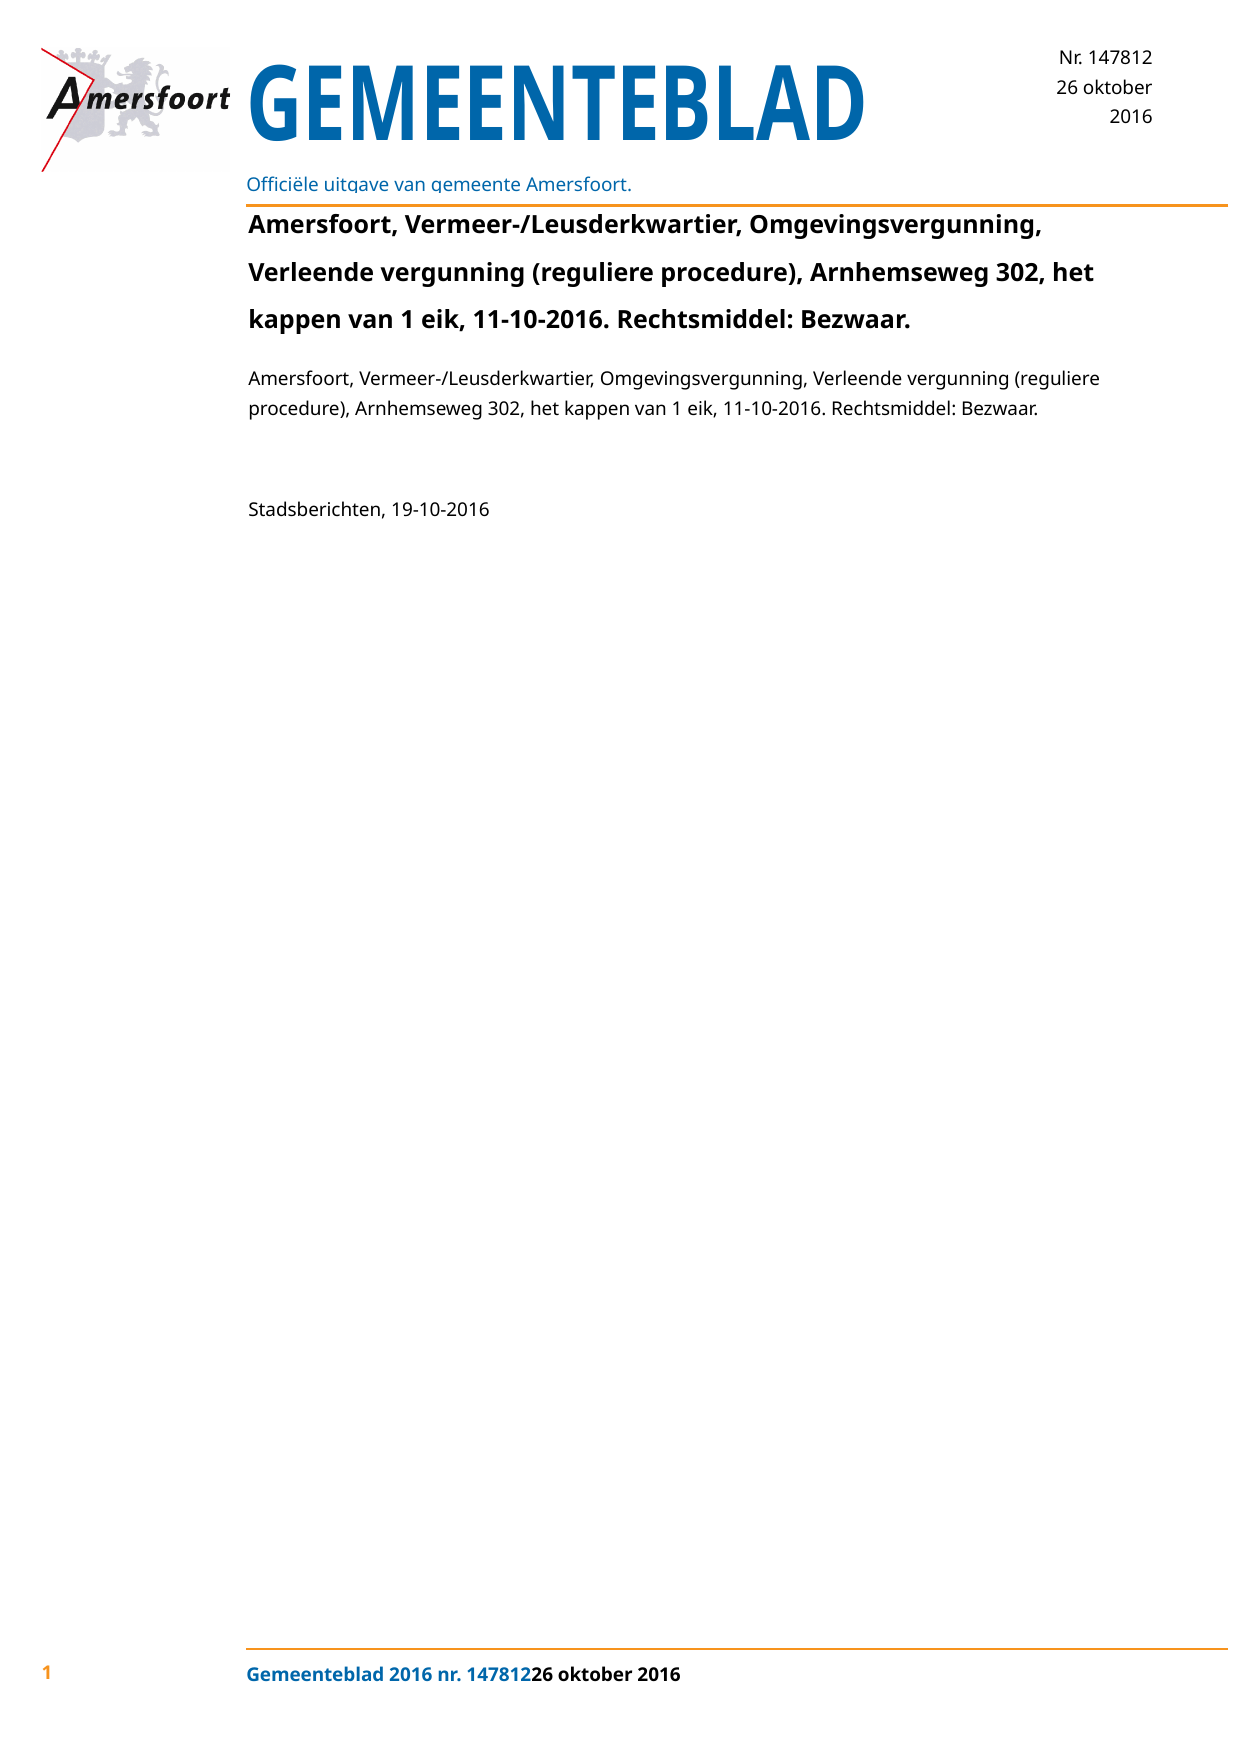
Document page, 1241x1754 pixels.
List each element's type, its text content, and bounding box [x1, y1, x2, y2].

text Amersfoort, Vermeer-/Leusderkwartier, Omgevingsvergunning, Verleende vergunning (reguliere procedure), Arnhemseweg 302, het kappen van 1 eik, 11-10-2016. Rechtsmiddel: Bezwaar. [248, 366, 1152, 421]
text Amersfoort, Vermeer-/Leusderkwartier, Omgevingsvergunning, Verleende vergunning (reguliere procedure), Arnhemseweg 302, het kappen van 1 eik, 11-10-2016. Rechtsmiddel: Bezwaar. [248, 207, 1152, 336]
picture [41, 47, 231, 172]
text Stadsberichten, 19-10-2016 [248, 496, 1152, 522]
